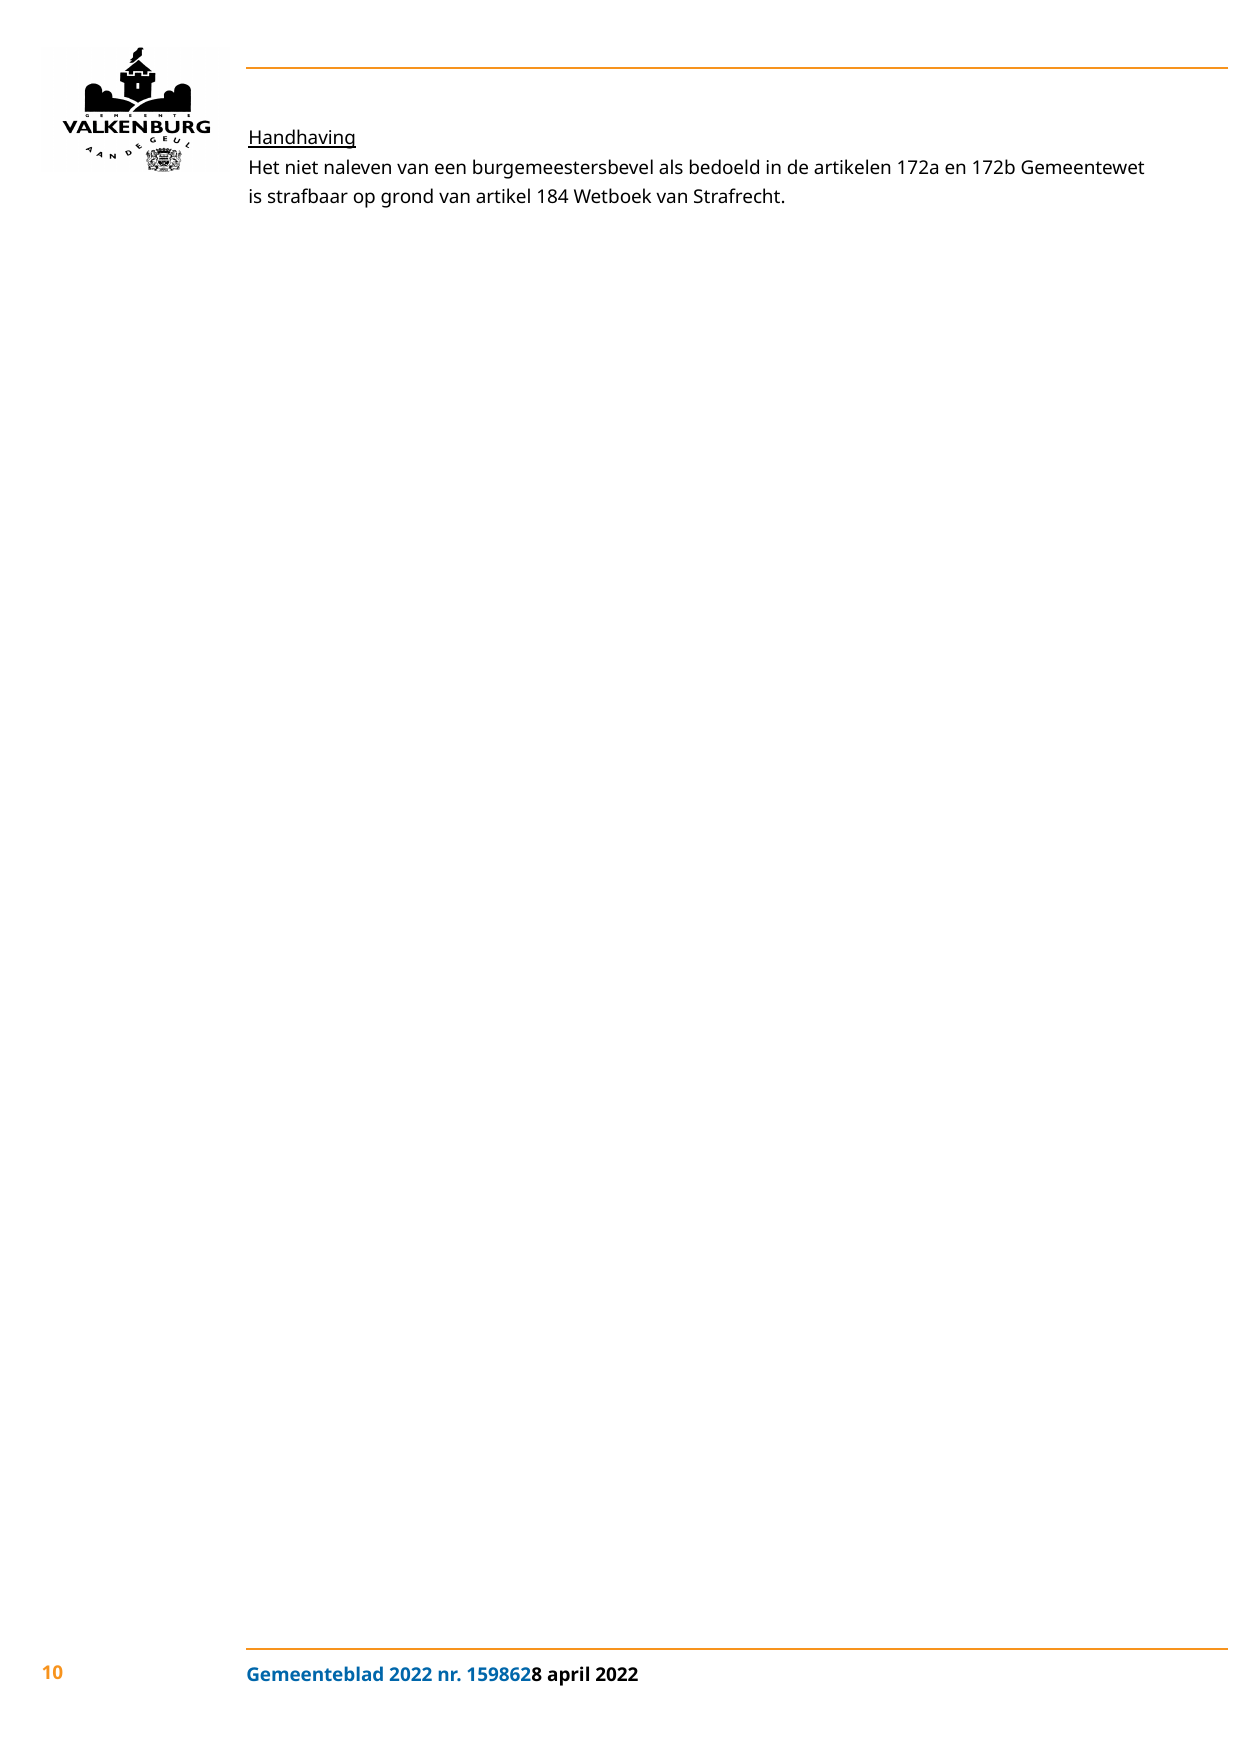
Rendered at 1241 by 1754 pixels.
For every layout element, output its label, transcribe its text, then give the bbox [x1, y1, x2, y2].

picture [41, 47, 231, 172]
text Het niet naleven van een burgemeestersbevel als bedoeld in de artikelen 172a en 172b Gemeentewet is strafbaar op grond van artikel 184 Wetboek van Strafrecht. [248, 154, 1152, 209]
text Handhaving [248, 124, 1152, 150]
